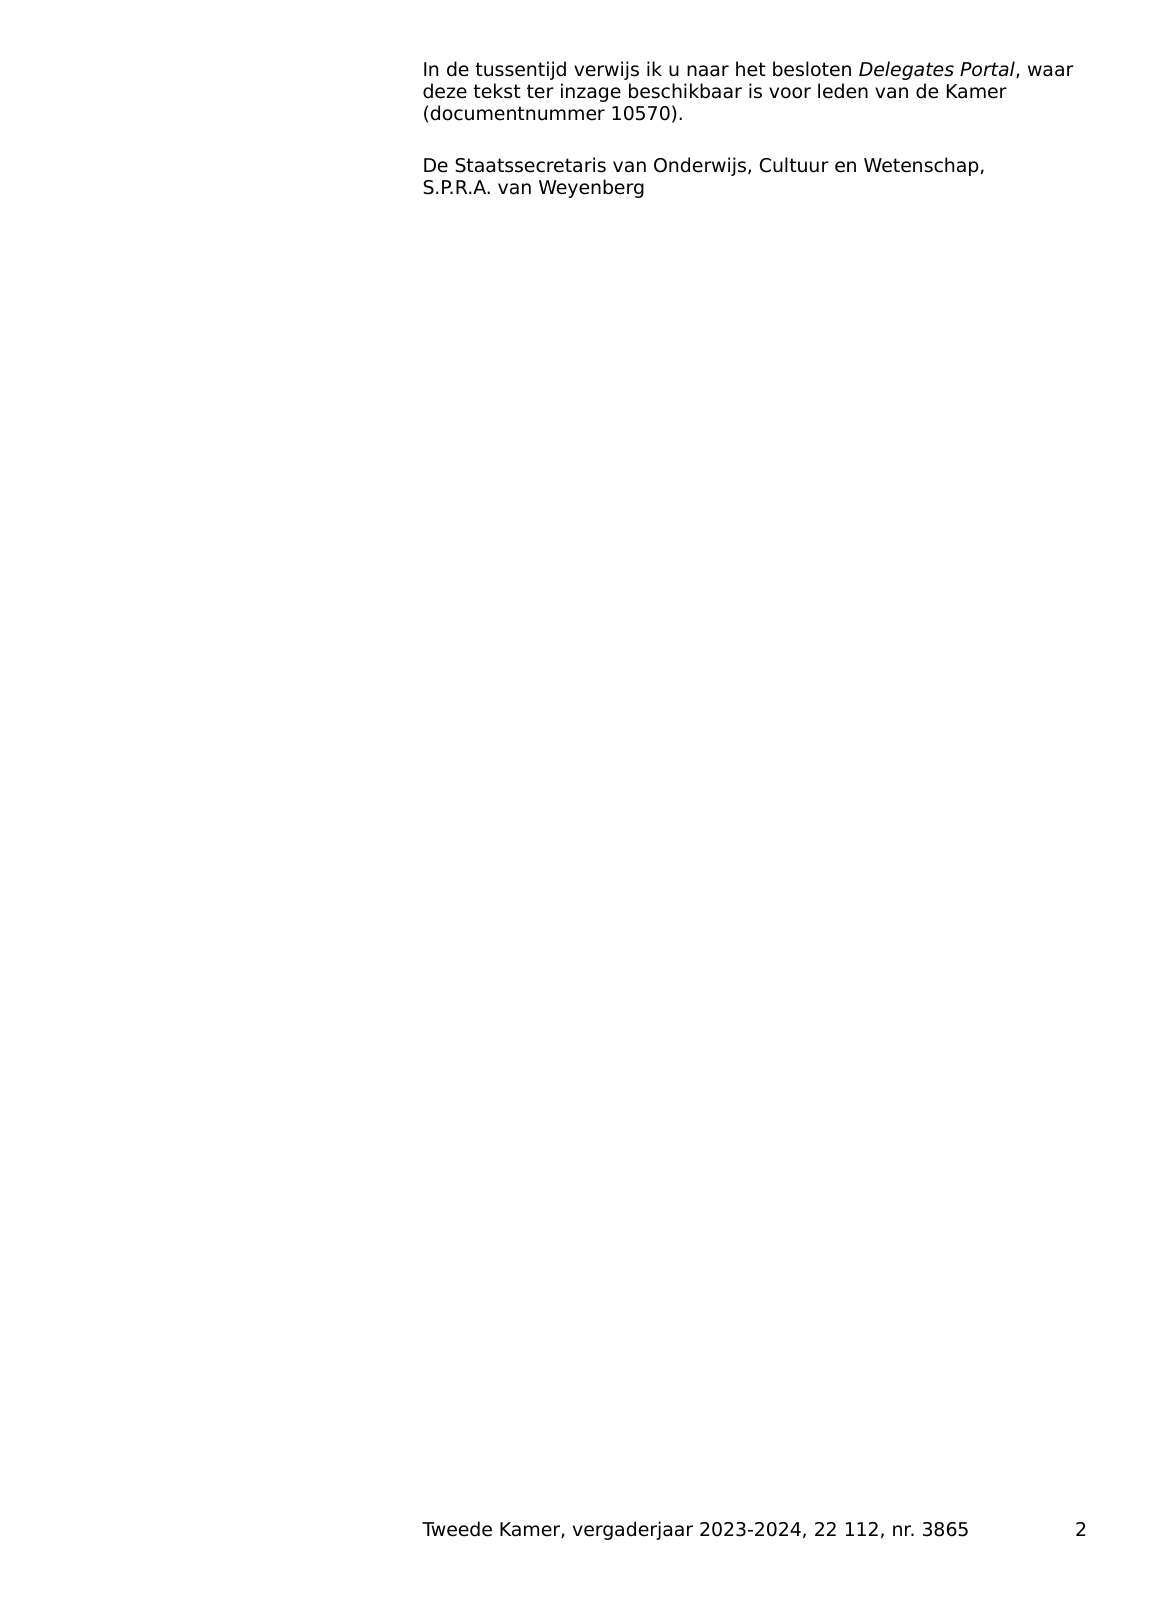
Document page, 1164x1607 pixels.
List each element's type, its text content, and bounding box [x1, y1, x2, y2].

text In de tussentijd verwijs ik u naar het besloten Delegates Portal, waar deze tekst ter inzage beschikbaar is voor leden van de Kamer (documentnummer 10570). [422, 59, 1087, 125]
text De Staatssecretaris van Onderwijs, Cultuur en Wetenschap, S.P.R.A. van Weyenberg [422, 155, 1087, 199]
